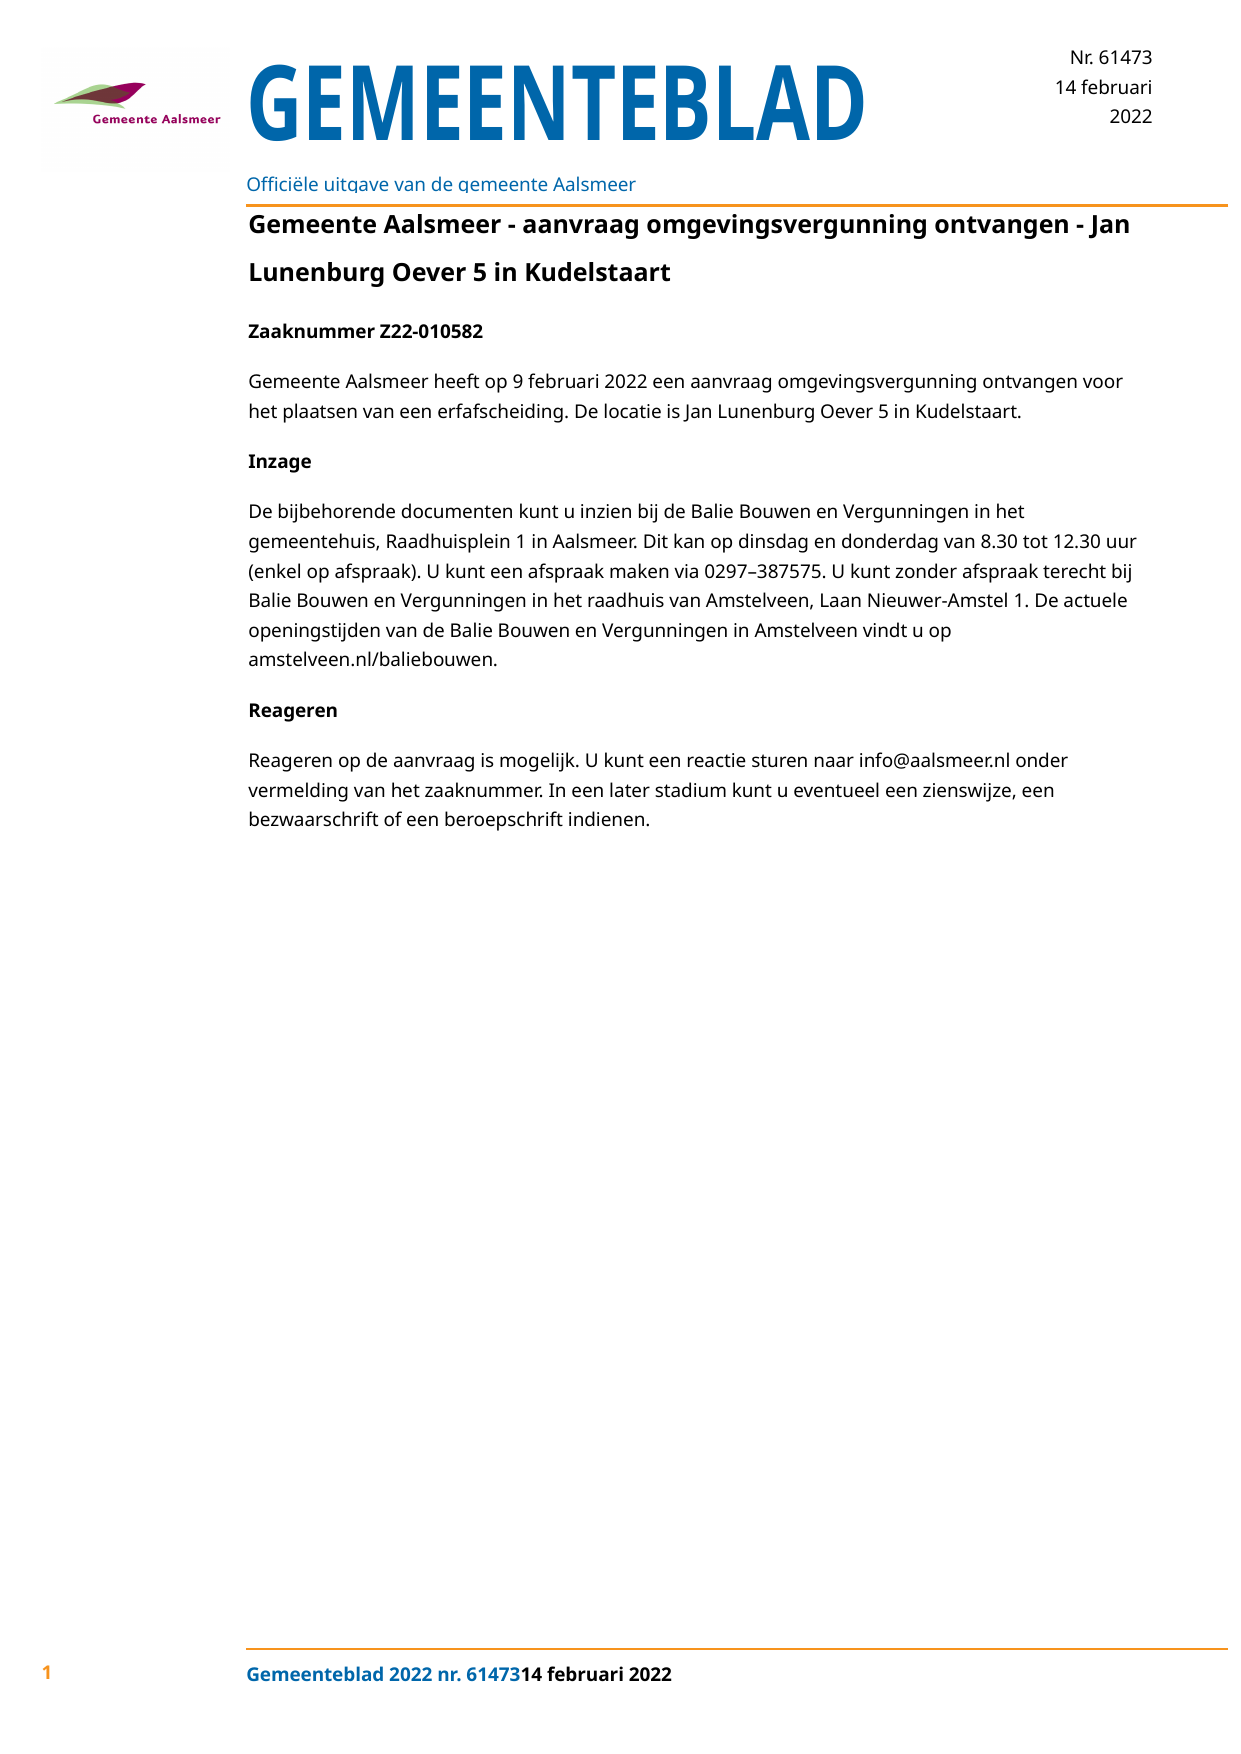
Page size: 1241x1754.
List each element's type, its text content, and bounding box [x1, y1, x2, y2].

text Inzage [248, 448, 1152, 474]
text Zaaknummer Z22-010582 [248, 318, 1152, 344]
text Gemeente Aalsmeer heeft op 9 februari 2022 een aanvraag omgevingsvergunning ontvangen voor het plaatsen van een erfafscheiding. De locatie is Jan Lunenburg Oever 5 in Kudelstaart. [248, 368, 1152, 424]
text Gemeente Aalsmeer - aanvraag omgevingsvergunning ontvangen - Jan Lunenburg Oever 5 in Kudelstaart [248, 207, 1152, 288]
picture [41, 47, 231, 172]
text Reageren [248, 697, 1152, 723]
text De bijbehorende documenten kunt u inzien bij de Balie Bouwen en Vergunningen in het gemeentehuis, Raadhuisplein 1 in Aalsmeer. Dit kan op dinsdag en donderdag van 8.30 tot 12.30 uur (enkel op afspraak). U kunt een afspraak maken via 0297–387575. U kunt zonder afspraak terecht bij Balie Bouwen en Vergunningen in het raadhuis van Amstelveen, Laan Nieuwer-Amstel 1. De actuele openingstijden van de Balie Bouwen en Vergunningen in Amstelveen vindt u op amstelveen.nl/baliebouwen. [248, 499, 1152, 672]
text Reageren op de aanvraag is mogelijk. U kunt een reactie sturen naar info@aalsmeer.nl onder vermelding van het zaaknummer. In een later stadium kunt u eventueel een zienswijze, een bezwaarschrift of een beroepschrift indienen. [248, 747, 1152, 832]
